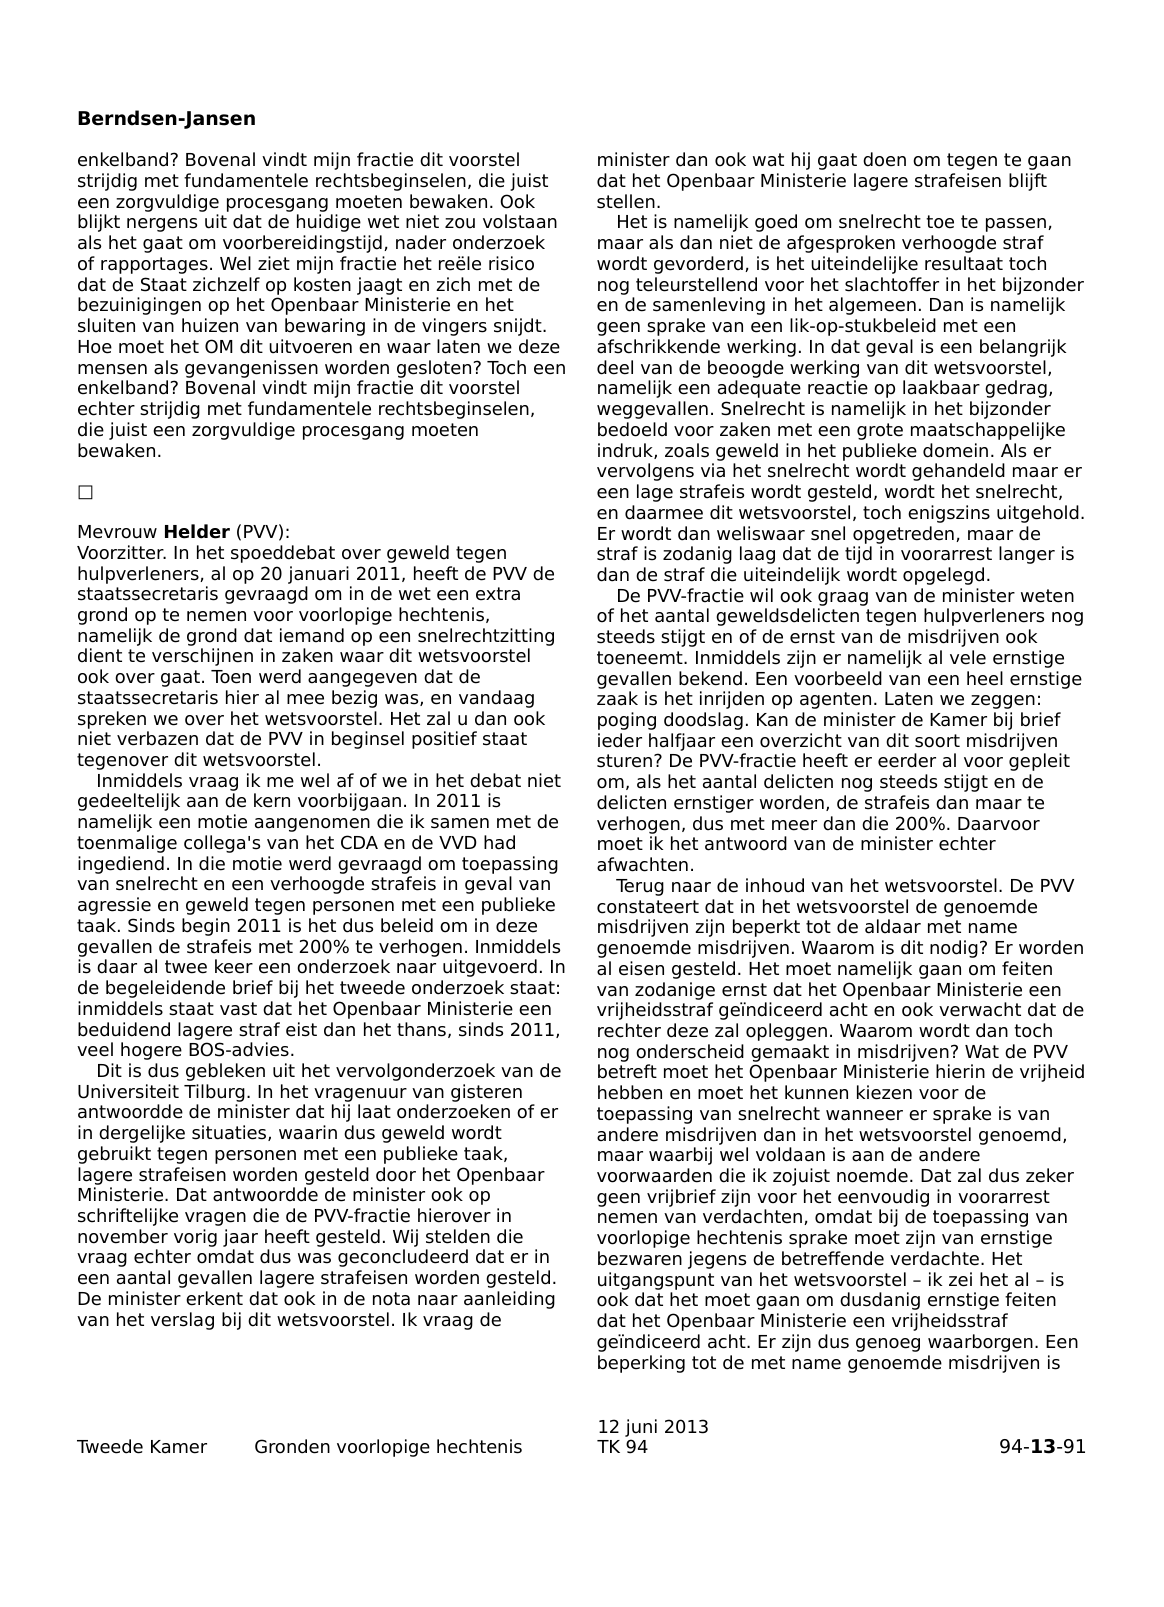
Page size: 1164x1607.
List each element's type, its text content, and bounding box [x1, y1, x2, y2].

text Mevrouw Helder (PVV): [77, 522, 567, 543]
text Dit is dus gebleken uit het vervolgonderzoek van de Universiteit Tilburg. In het vragenuur van gisteren antwoordde de minister dat hij laat onderzoeken of er in dergelijke situaties, waarin dus geweld wordt gebruikt tegen personen met een publieke taak, lagere strafeisen worden gesteld door het Openbaar Ministerie. Dat antwoordde de minister ook op schriftelijke vragen die de PVV-fractie hierover in november vorig jaar heeft gesteld. Wij stelden die vraag echter omdat dus was geconcludeerd dat er in een aantal gevallen lagere strafeisen worden gesteld. De minister erkent dat ook in de nota naar aanleiding van het verslag bij dit wetsvoorstel. Ik vraag de [77, 1061, 567, 1330]
text □ [77, 481, 567, 502]
text Terug naar de inhoud van het wetsvoorstel. De PVV constateert dat in het wetsvoorstel de genoemde misdrijven zijn beperkt tot de aldaar met name genoemde misdrijven. Waarom is dit nodig? Er worden al eisen gesteld. Het moet namelijk gaan om feiten van zodanige ernst dat het Openbaar Ministerie een vrijheidsstraf geïndiceerd acht en ook verwacht dat de rechter deze zal opleggen. Waarom wordt dan toch nog onderscheid gemaakt in misdrijven? Wat de PVV betreft moet het Openbaar Ministerie hierin de vrijheid hebben en moet het kunnen kiezen voor de toepassing van snelrecht wanneer er sprake is van andere misdrijven dan in het wetsvoorstel genoemd, maar waarbij wel voldaan is aan de andere voorwaarden die ik zojuist noemde. Dat zal dus zeker geen vrijbrief zijn voor het eenvoudig in voorarrest nemen van verdachten, omdat bij de toepassing van voorlopige hechtenis sprake moet zijn van ernstige bezwaren jegens de betreffende verdachte. Het uitgangspunt van het wetsvoorstel – ik zei het al – is ook dat het moet gaan om dusdanig ernstige feiten dat het Openbaar Ministerie een vrijheidsstraf geïndiceerd acht. Er zijn dus genoeg waarborgen. Een beperking tot de met name genoemde misdrijven is [596, 876, 1087, 1373]
text Voorzitter. In het spoeddebat over geweld tegen hulpverleners, al op 20 januari 2011, heeft de PVV de staatssecretaris gevraagd om in de wet een extra grond op te nemen voor voorlopige hechtenis, namelijk de grond dat iemand op een snelrechtzitting dient te verschijnen in zaken waar dit wetsvoorstel ook over gaat. Toen werd aangegeven dat de staatssecretaris hier al mee bezig was, en vandaag spreken we over het wetsvoorstel. Het zal u dan ook niet verbazen dat de PVV in beginsel positief staat tegenover dit wetsvoorstel. [77, 543, 567, 771]
text Het is namelijk goed om snelrecht toe te passen, maar als dan niet de afgesproken verhoogde straf wordt gevorderd, is het uiteindelijke resultaat toch nog teleurstellend voor het slachtoffer in het bijzonder en de samenleving in het algemeen. Dan is namelijk geen sprake van een lik-op-stukbeleid met een afschrikkende werking. In dat geval is een belangrijk deel van de beoogde werking van dit wetsvoorstel, namelijk een adequate reactie op laakbaar gedrag, weggevallen. Snelrecht is namelijk in het bijzonder bedoeld voor zaken met een grote maatschappelijke indruk, zoals geweld in het publieke domein. Als er vervolgens via het snelrecht wordt gehandeld maar er een lage strafeis wordt gesteld, wordt het snelrecht, en daarmee dit wetsvoorstel, toch enigszins uitgehold. Er wordt dan weliswaar snel opgetreden, maar de straf is zodanig laag dat de tijd in voorarrest langer is dan de straf die uiteindelijk wordt opgelegd. [596, 212, 1087, 586]
text minister dan ook wat hij gaat doen om tegen te gaan dat het Openbaar Ministerie lagere strafeisen blijft stellen. [596, 150, 1087, 212]
text enkelband? Bovenal vindt mijn fractie dit voorstel strijdig met fundamentele rechtsbeginselen, die juist een zorgvuldige procesgang moeten bewaken. Ook blijkt nergens uit dat de huidige wet niet zou volstaan als het gaat om voorbereidingstijd, nader onderzoek of rapportages. Wel ziet mijn fractie het reële risico dat de Staat zichzelf op kosten jaagt en zich met de bezuinigingen op het Openbaar Ministerie en het sluiten van huizen van bewaring in de vingers snijdt. Hoe moet het OM dit uitvoeren en waar laten we deze mensen als gevangenissen worden gesloten? Toch een enkelband? Bovenal vindt mijn fractie dit voorstel echter strijdig met fundamentele rechtsbeginselen, die juist een zorgvuldige procesgang moeten bewaken. [77, 150, 567, 461]
text De PVV-fractie wil ook graag van de minister weten of het aantal geweldsdelicten tegen hulpverleners nog steeds stijgt en of de ernst van de misdrijven ook toeneemt. Inmiddels zijn er namelijk al vele ernstige gevallen bekend. Een voorbeeld van een heel ernstige zaak is het inrijden op agenten. Laten we zeggen: poging doodslag. Kan de minister de Kamer bij brief ieder halfjaar een overzicht van dit soort misdrijven sturen? De PVV-fractie heeft er eerder al voor gepleit om, als het aantal delicten nog steeds stijgt en de delicten ernstiger worden, de strafeis dan maar te verhogen, dus met meer dan die 200%. Daarvoor moet ik het antwoord van de minister echter afwachten. [596, 586, 1087, 876]
text Inmiddels vraag ik me wel af of we in het debat niet gedeeltelijk aan de kern voorbijgaan. In 2011 is namelijk een motie aangenomen die ik samen met de toenmalige collega's van het CDA en de VVD had ingediend. In die motie werd gevraagd om toepassing van snelrecht en een verhoogde strafeis in geval van agressie en geweld tegen personen met een publieke taak. Sinds begin 2011 is het dus beleid om in deze gevallen de strafeis met 200% te verhogen. Inmiddels is daar al twee keer een onderzoek naar uitgevoerd. In de begeleidende brief bij het tweede onderzoek staat: inmiddels staat vast dat het Openbaar Ministerie een beduidend lagere straf eist dan het thans, sinds 2011, veel hogere BOS-advies. [77, 771, 567, 1061]
